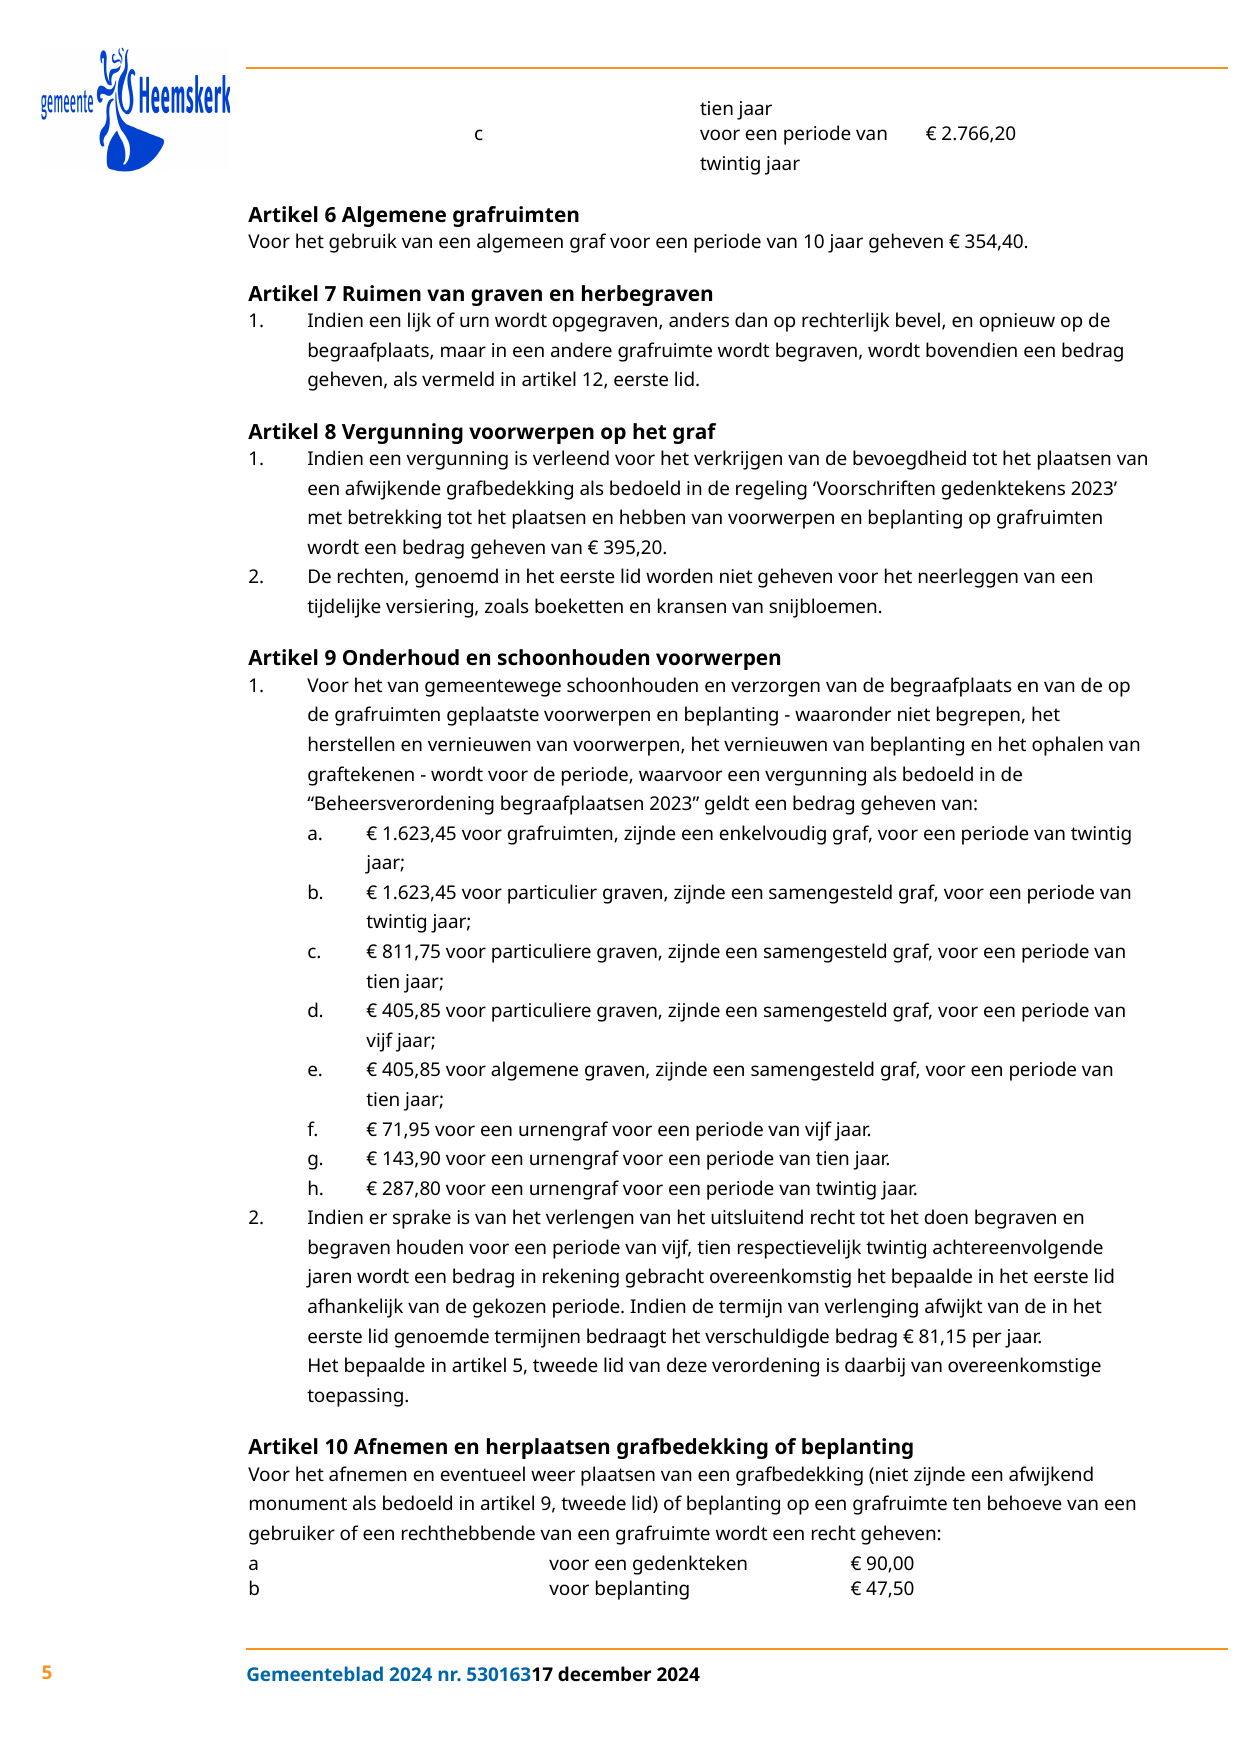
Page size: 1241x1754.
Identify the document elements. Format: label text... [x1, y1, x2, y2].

table_header € 90,00 [850, 1550, 1152, 1575]
text Artikel 7 Ruimen van graven en herbegraven [248, 279, 1152, 307]
list Voor het van gemeentewege schoonhouden en verzorgen van de begraafplaats en van de op de grafruimten geplaatste voorwerpen en beplanting - waaronder niet begrepen, het herstellen en vernieuwen van voorwerpen, het vernieuwen van beplanting en het ophalen van graftekenen - wordt voor de periode, waarvoor een vergunning als bedoeld in de “Beheersverordening begraafplaatsen 2023” geldt een bedrag geheven van: [248, 672, 1152, 816]
table_cell [474, 95, 700, 121]
list Het bepaalde in artikel 5, tweede lid van deze verordening is daarbij van overeenkomstige toepassing. [248, 1352, 1152, 1408]
list Indien een lijk of urn wordt opgegraven, anders dan op rechterlijk bevel, en opnieuw op de begraafplaats, maar in een andere grafruimte wordt begraven, wordt bovendien een bedrag geheven, als vermeld in artikel 12, eerste lid. [248, 307, 1152, 392]
list € 811,75 voor particuliere graven, zijnde een samengesteld graf, voor een periode van tien jaar; [307, 938, 1152, 993]
table_cell tien jaar [700, 95, 926, 121]
table_header a [248, 1550, 549, 1575]
text Voor het afnemen en eventueel weer plaatsen van een grafbedekking (niet zijnde een afwijkend monument als bedoeld in artikel 9, tweede lid) of beplanting op een grafruimte ten behoeve van een gebruiker of een rechthebbende van een grafruimte wordt een recht geheven: [248, 1461, 1152, 1546]
text Artikel 9 Onderhoud en schoonhouden voorwerpen [248, 643, 1152, 672]
list € 405,85 voor particuliere graven, zijnde een samengesteld graf, voor een periode van vijf jaar; [307, 997, 1152, 1053]
list Indien een vergunning is verleend voor het verkrijgen van de bevoegdheid tot het plaatsen van een afwijkende grafbedekking als bedoeld in de regeling ‘Voorschriften gedenktekens 2023’ met betrekking tot het plaatsen en hebben van voorwerpen en beplanting op grafruimten wordt een bedrag geheven van € 395,20. [248, 445, 1152, 560]
table_cell [248, 95, 474, 121]
list Indien er sprake is van het verlengen van het uitsluitend recht tot het doen begraven en begraven houden voor een periode van vijf, tien respectievelijk twintig achtereenvolgende jaren wordt een bedrag in rekening gebracht overeenkomstig het bepaalde in het eerste lid afhankelijk van de gekozen periode. Indien de termijn van verlenging afwijkt van de in het eerste lid genoemde termijnen bedraagt het verschuldigde bedrag € 81,15 per jaar. [248, 1204, 1152, 1348]
text Artikel 8 Vergunning voorwerpen op het graf [248, 417, 1152, 445]
text Artikel 10 Afnemen en herplaatsen grafbedekking of beplanting [248, 1432, 1152, 1461]
list € 71,95 voor een urnengraf voor een periode van vijf jaar. [307, 1116, 1152, 1141]
table_cell b [248, 1575, 549, 1601]
table_cell voor een periode van twintig jaar [700, 121, 926, 176]
table_header voor een gedenkteken [549, 1550, 850, 1575]
text Artikel 6 Algemene grafruimten [248, 200, 1152, 228]
list € 1.623,45 voor particulier graven, zijnde een samengesteld graf, voor een periode van twintig jaar; [307, 879, 1152, 934]
list € 1.623,45 voor grafruimten, zijnde een enkelvoudig graf, voor een periode van twintig jaar; [307, 820, 1152, 875]
list € 143,90 voor een urnengraf voor een periode van tien jaar. [307, 1145, 1152, 1171]
list € 287,80 voor een urnengraf voor een periode van twintig jaar. [307, 1175, 1152, 1201]
table_cell voor beplanting [549, 1575, 850, 1601]
table_cell [926, 95, 1152, 121]
table_cell € 2.766,20 [926, 121, 1152, 176]
table_cell € 47,50 [850, 1575, 1152, 1601]
list € 405,85 voor algemene graven, zijnde een samengesteld graf, voor een periode van tien jaar; [307, 1057, 1152, 1112]
table_cell c [474, 121, 700, 176]
table_cell [248, 121, 474, 176]
text Voor het gebruik van een algemeen graf voor een periode van 10 jaar geheven € 354,40. [248, 228, 1152, 254]
list De rechten, genoemd in het eerste lid worden niet geheven voor het neerleggen van een tijdelijke versiering, zoals boeketten en kransen van snijbloemen. [248, 563, 1152, 619]
picture [41, 47, 231, 172]
